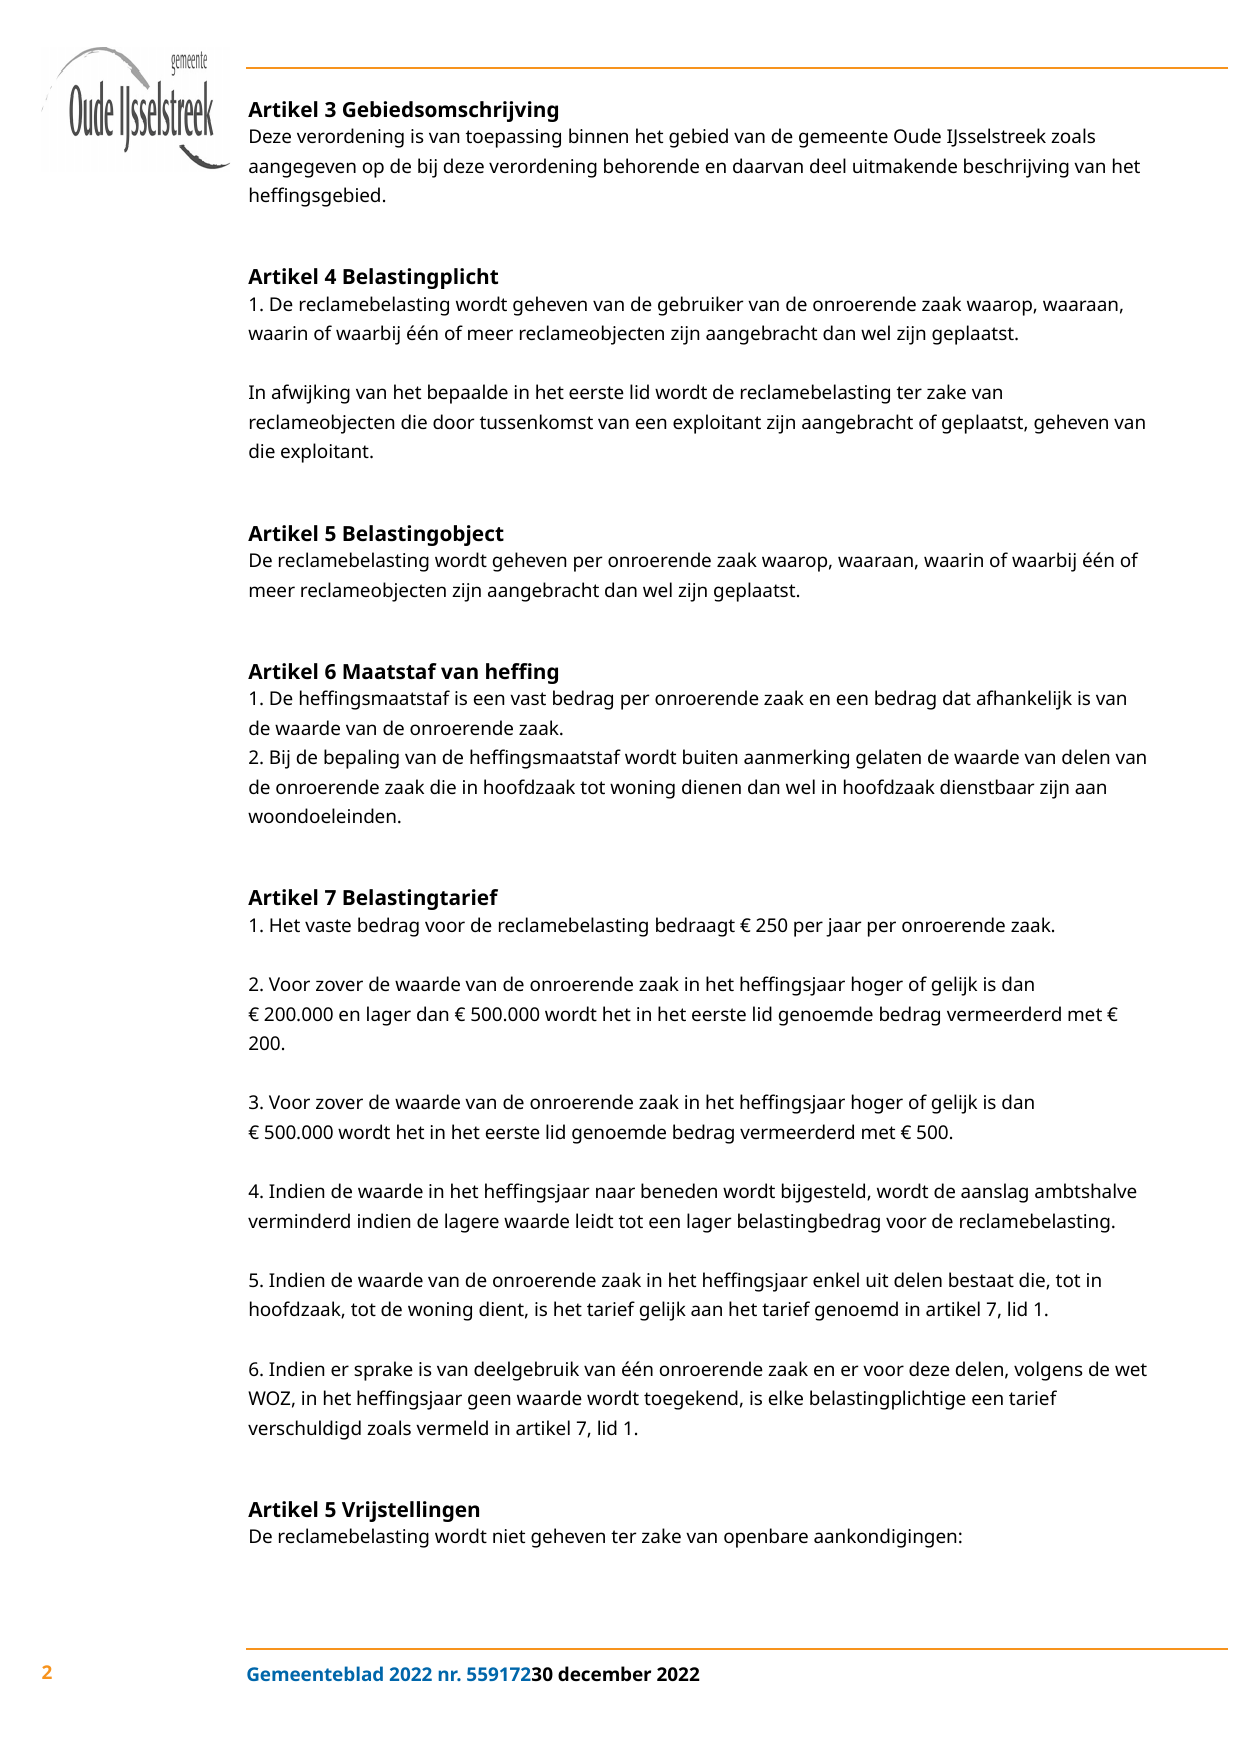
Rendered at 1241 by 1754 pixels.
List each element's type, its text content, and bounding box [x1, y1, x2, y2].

text 2. Bij de bepaling van de heffingsmaatstaf wordt buiten aanmerking gelaten de waarde van delen van de onroerende zaak die in hoofdzaak tot woning dienen dan wel in hoofdzaak dienstbaar zijn aan woondoeleinden. [248, 744, 1152, 829]
text Artikel 7 Belastingtarief [248, 883, 1152, 912]
text € 500.000 wordt het in het eerste lid genoemde bedrag vermeerderd met € 500. [248, 1119, 1152, 1145]
text Artikel 5 Vrijstellingen [248, 1495, 1152, 1523]
text 2. Voor zover de waarde van de onroerende zaak in het heffingsjaar hoger of gelijk is dan [248, 971, 1152, 997]
text De reclamebelasting wordt niet geheven ter zake van openbare aankondigingen: [248, 1523, 1152, 1549]
text 1. Het vaste bedrag voor de reclamebelasting bedraagt € 250 per jaar per onroerende zaak. [248, 912, 1152, 938]
text 1. De reclamebelasting wordt geheven van de gebruiker van de onroerende zaak waarop, waaraan, waarin of waarbij één of meer reclameobjecten zijn aangebracht dan wel zijn geplaatst. [248, 291, 1152, 346]
text € 200.000 en lager dan € 500.000 wordt het in het eerste lid genoemde bedrag vermeerderd met € 200. [248, 1001, 1152, 1056]
text Artikel 5 Belastingobject [248, 519, 1152, 547]
picture [41, 47, 231, 172]
text 5. Indien de waarde van de onroerende zaak in het heffingsjaar enkel uit delen bestaat die, tot in hoofdzaak, tot de woning dient, is het tarief gelijk aan het tarief genoemd in artikel 7, lid 1. [248, 1267, 1152, 1322]
text Deze verordening is van toepassing binnen het gebied van de gemeente Oude IJsselstreek zoals aangegeven op de bij deze verordening behorende en daarvan deel uitmakende beschrijving van het heffingsgebied. [248, 123, 1152, 208]
text 4. Indien de waarde in het heffingsjaar naar beneden wordt bijgesteld, wordt de aanslag ambtshalve verminderd indien de lagere waarde leidt tot een lager belastingbedrag voor de reclamebelasting. [248, 1178, 1152, 1233]
text In afwijking van het bepaalde in het eerste lid wordt de reclamebelasting ter zake van reclameobjecten die door tussenkomst van een exploitant zijn aangebracht of geplaatst, geheven van die exploitant. [248, 379, 1152, 464]
text 6. Indien er sprake is van deelgebruik van één onroerende zaak en er voor deze delen, volgens de wet WOZ, in het heffingsjaar geen waarde wordt toegekend, is elke belastingplichtige een tarief verschuldigd zoals vermeld in artikel 7, lid 1. [248, 1356, 1152, 1441]
text Artikel 4 Belastingplicht [248, 262, 1152, 291]
text 3. Voor zover de waarde van de onroerende zaak in het heffingsjaar hoger of gelijk is dan [248, 1089, 1152, 1115]
text 1. De heffingsmaatstaf is een vast bedrag per onroerende zaak en een bedrag dat afhankelijk is van de waarde van de onroerende zaak. [248, 685, 1152, 741]
text De reclamebelasting wordt geheven per onroerende zaak waarop, waaraan, waarin of waarbij één of meer reclameobjecten zijn aangebracht dan wel zijn geplaatst. [248, 547, 1152, 602]
text Artikel 6 Maatstaf van heffing [248, 657, 1152, 685]
text Artikel 3 Gebiedsomschrijving [248, 95, 1152, 123]
